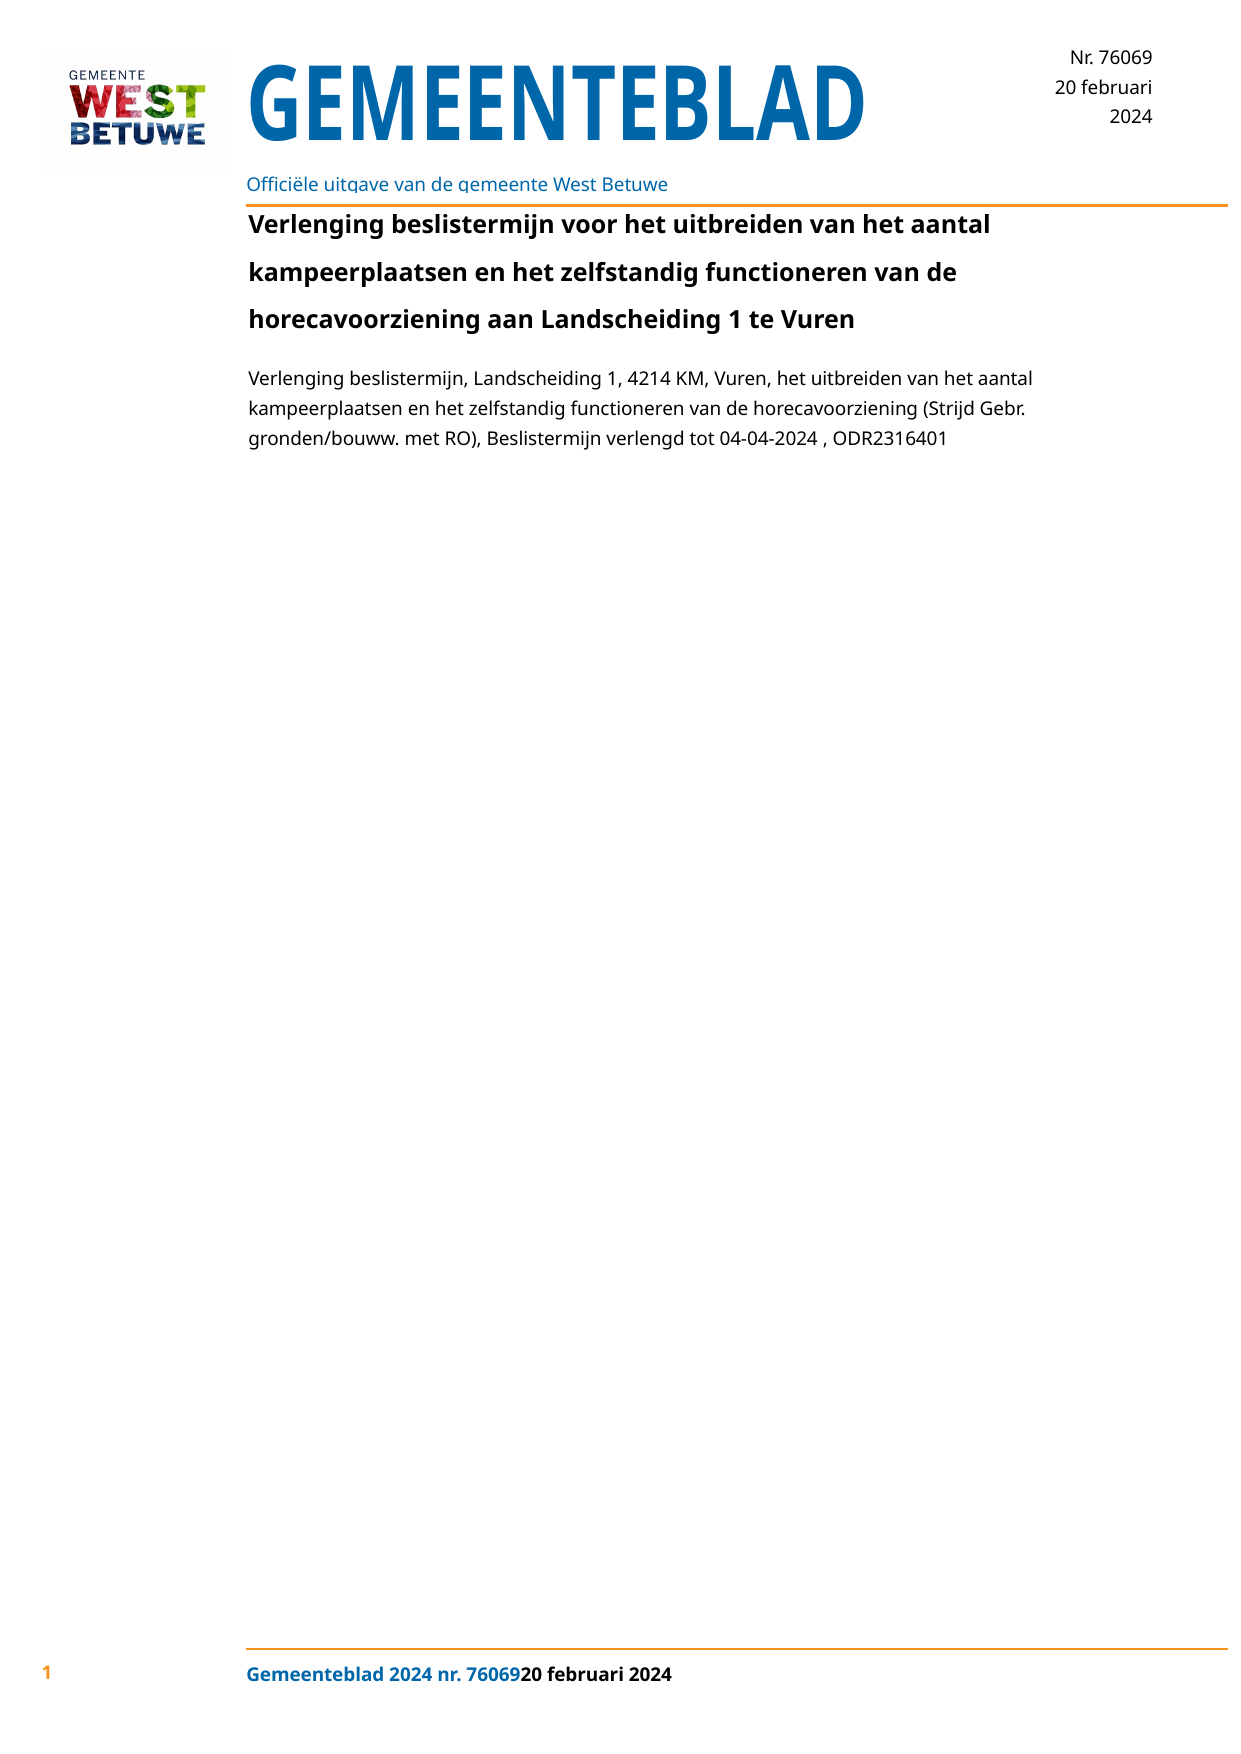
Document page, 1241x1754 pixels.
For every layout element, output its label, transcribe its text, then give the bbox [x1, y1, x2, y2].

text Verlenging beslistermijn, Landscheiding 1, 4214 KM, Vuren, het uitbreiden van het aantal kampeerplaatsen en het zelfstandig functioneren van de horecavoorziening (Strijd Gebr. gronden/bouww. met RO), Beslistermijn verlengd tot 04-04-2024 , ODR2316401 [248, 366, 1152, 450]
text Verlenging beslistermijn voor het uitbreiden van het aantal kampeerplaatsen en het zelfstandig functioneren van de horecavoorziening aan Landscheiding 1 te Vuren [248, 207, 1152, 336]
picture [41, 47, 231, 172]
